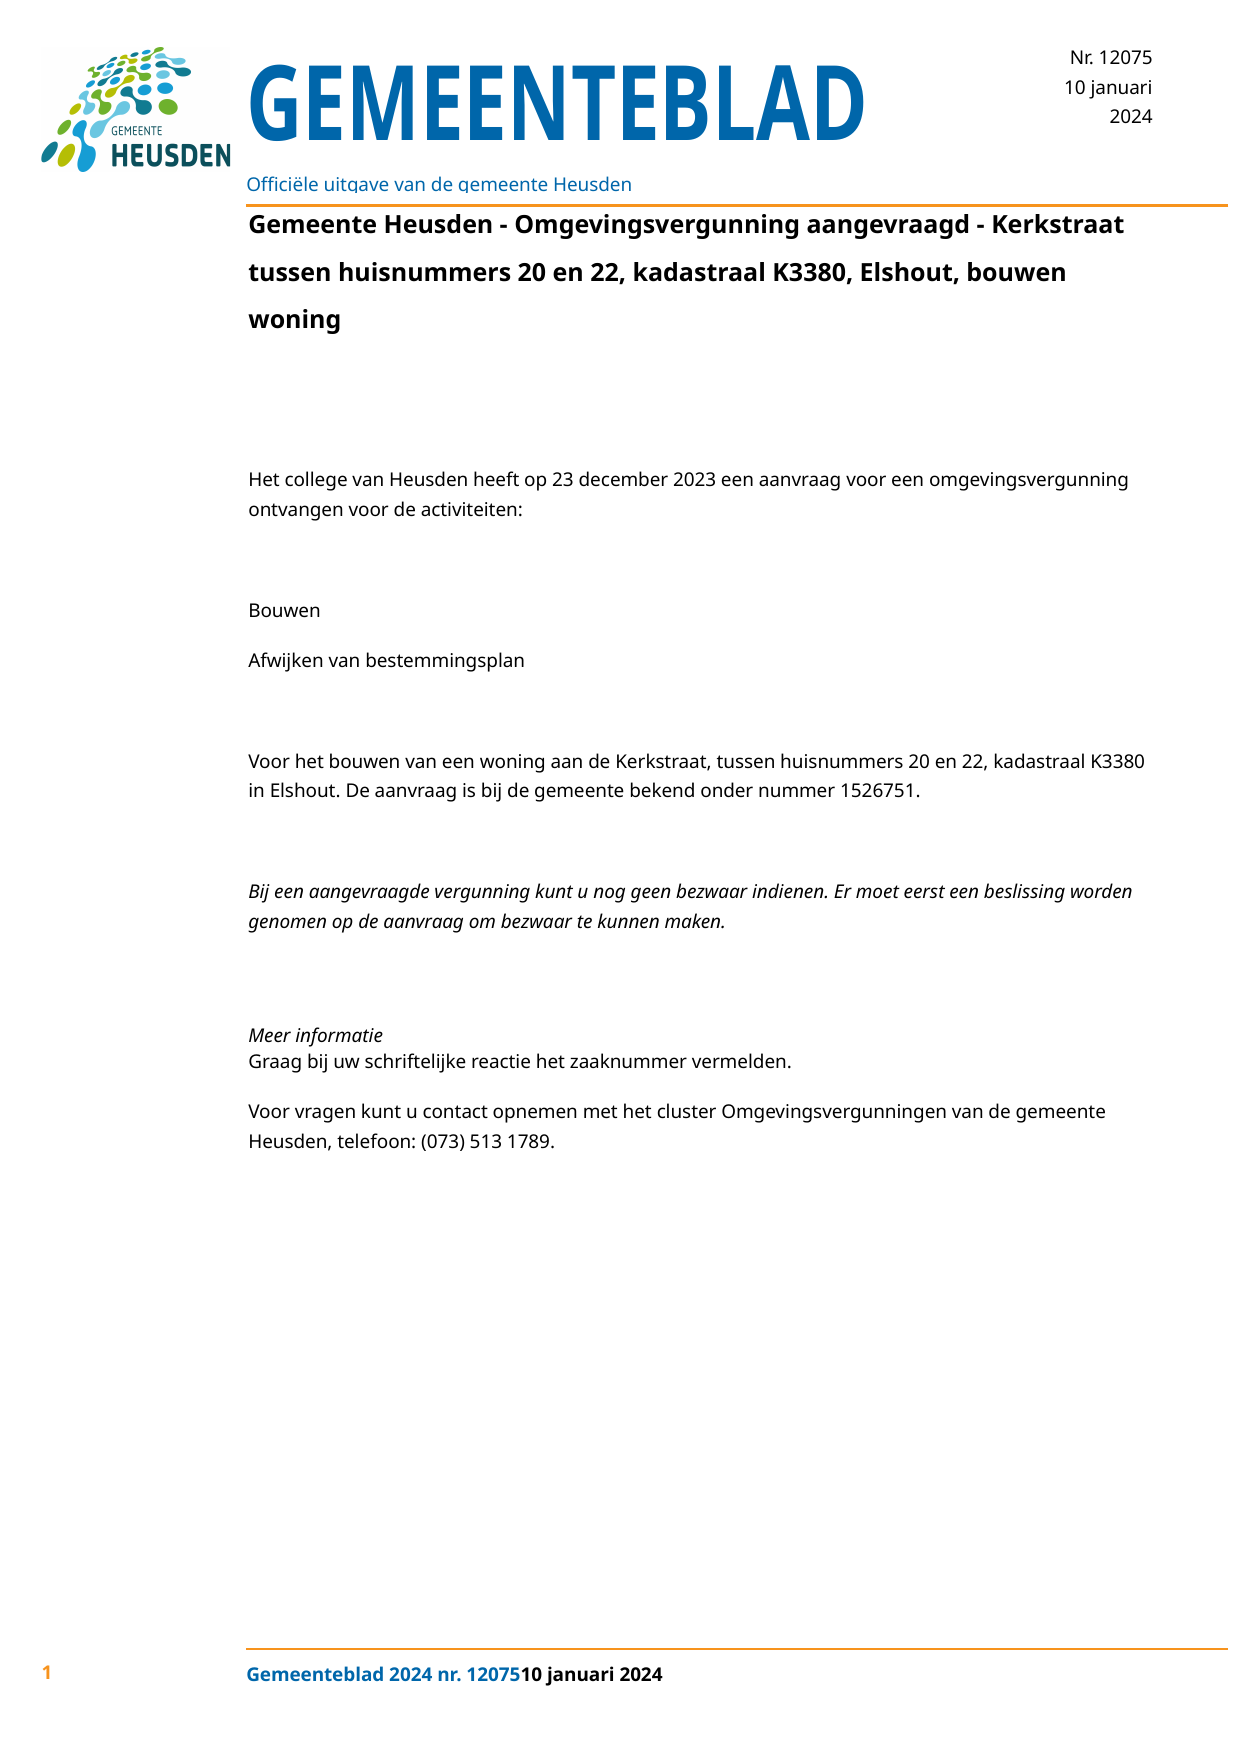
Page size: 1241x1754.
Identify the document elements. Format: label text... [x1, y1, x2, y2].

text Voor het bouwen van een woning aan de Kerkstraat, tussen huisnummers 20 en 22, kadastraal K3380 in Elshout. De aanvraag is bij de gemeente bekend onder nummer 1526751. [248, 748, 1152, 803]
text Afwijken van bestemmingsplan [248, 647, 1152, 673]
text Bij een aangevraagde vergunning kunt u nog geen bezwaar indienen. Er moet eerst een beslissing worden genomen op de aanvraag om bezwaar te kunnen maken. [248, 878, 1152, 934]
picture [41, 47, 231, 172]
text Gemeente Heusden - Omgevingsvergunning aangevraagd - Kerkstraat tussen huisnummers 20 en 22, kadastraal K3380, Elshout, bouwen woning [248, 207, 1152, 336]
text Voor vragen kunt u contact opnemen met het cluster Omgevingsvergunningen van de gemeente Heusden, telefoon: (073) 513 1789. [248, 1098, 1152, 1154]
text Graag bij uw schriftelijke reactie het zaaknummer vermelden. [248, 1048, 1152, 1074]
text Bouwen [248, 597, 1152, 622]
text Het college van Heusden heeft op 23 december 2023 een aanvraag voor een omgevingsvergunning ontvangen voor de activiteiten: [248, 466, 1152, 522]
text Meer informatie [248, 1022, 1152, 1048]
